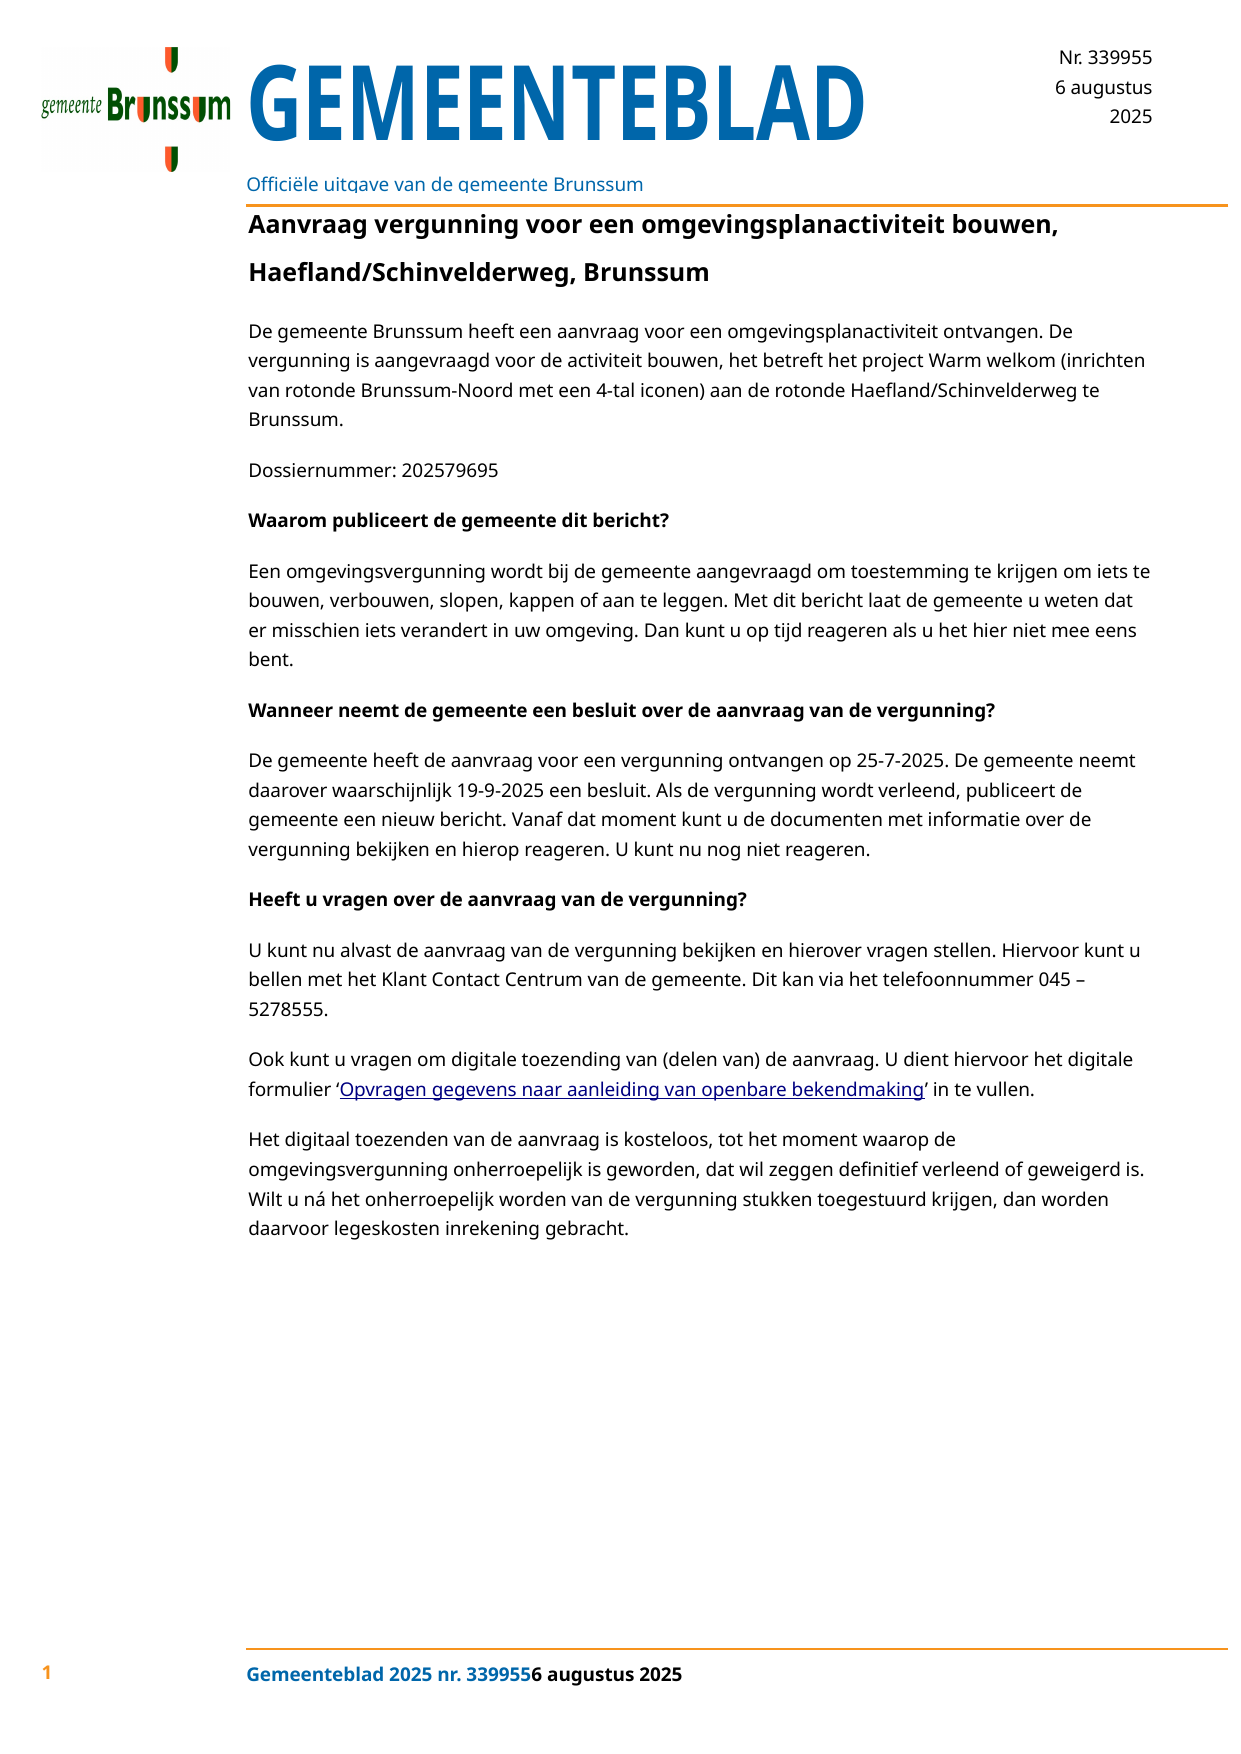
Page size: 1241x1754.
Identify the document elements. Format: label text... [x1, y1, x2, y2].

text De gemeente heeft de aanvraag voor een vergunning ontvangen op 25-7-2025. De gemeente neemt daarover waarschijnlijk 19-9-2025 een besluit. Als de vergunning wordt verleend, publiceert de gemeente een nieuw bericht. Vanaf dat moment kunt u de documenten met informatie over de vergunning bekijken en hierop reageren. U kunt nu nog niet reageren. [248, 747, 1152, 862]
text Ook kunt u vragen om digitale toezending van (delen van) de aanvraag. U dient hiervoor het digitale formulier ‘Opvragen gegevens naar aanleiding van openbare bekendmaking’ in te vullen. [248, 1047, 1152, 1102]
text De gemeente Brunssum heeft een aanvraag voor een omgevingsplanactiviteit ontvangen. De vergunning is aangevraagd voor de activiteit bouwen, het betreft het project Warm welkom (inrichten van rotonde Brunssum-Noord met een 4-tal iconen) aan de rotonde Haefland/Schinvelderweg te Brunssum. [248, 318, 1152, 432]
text Een omgevingsvergunning wordt bij de gemeente aangevraagd om toestemming te krijgen om iets te bouwen, verbouwen, slopen, kappen of aan te leggen. Met dit bericht laat de gemeente u weten dat er misschien iets verandert in uw omgeving. Dan kunt u op tijd reageren als u het hier niet mee eens bent. [248, 558, 1152, 672]
picture [41, 47, 231, 172]
text Heeft u vragen over de aanvraag van de vergunning? [248, 887, 1152, 912]
text Aanvraag vergunning voor een omgevingsplanactiviteit bouwen, Haefland/Schinvelderweg, Brunssum [248, 207, 1152, 288]
text Dossiernummer: 202579695 [248, 457, 1152, 483]
text U kunt nu alvast de aanvraag van de vergunning bekijken en hierover vragen stellen. Hiervoor kunt u bellen met het Klant Contact Centrum van de gemeente. Dit kan via het telefoonnummer 045 – 5278555. [248, 937, 1152, 1022]
text Wanneer neemt de gemeente een besluit over de aanvraag van de vergunning? [248, 697, 1152, 723]
text Waarom publiceert de gemeente dit bericht? [248, 507, 1152, 533]
text Het digitaal toezenden van de aanvraag is kosteloos, tot het moment waarop de omgevingsvergunning onherroepelijk is geworden, dat wil zeggen definitief verleend of geweigerd is. Wilt u ná het onherroepelijk worden van de vergunning stukken toegestuurd krijgen, dan worden daarvoor legeskosten inrekening gebracht. [248, 1127, 1152, 1241]
